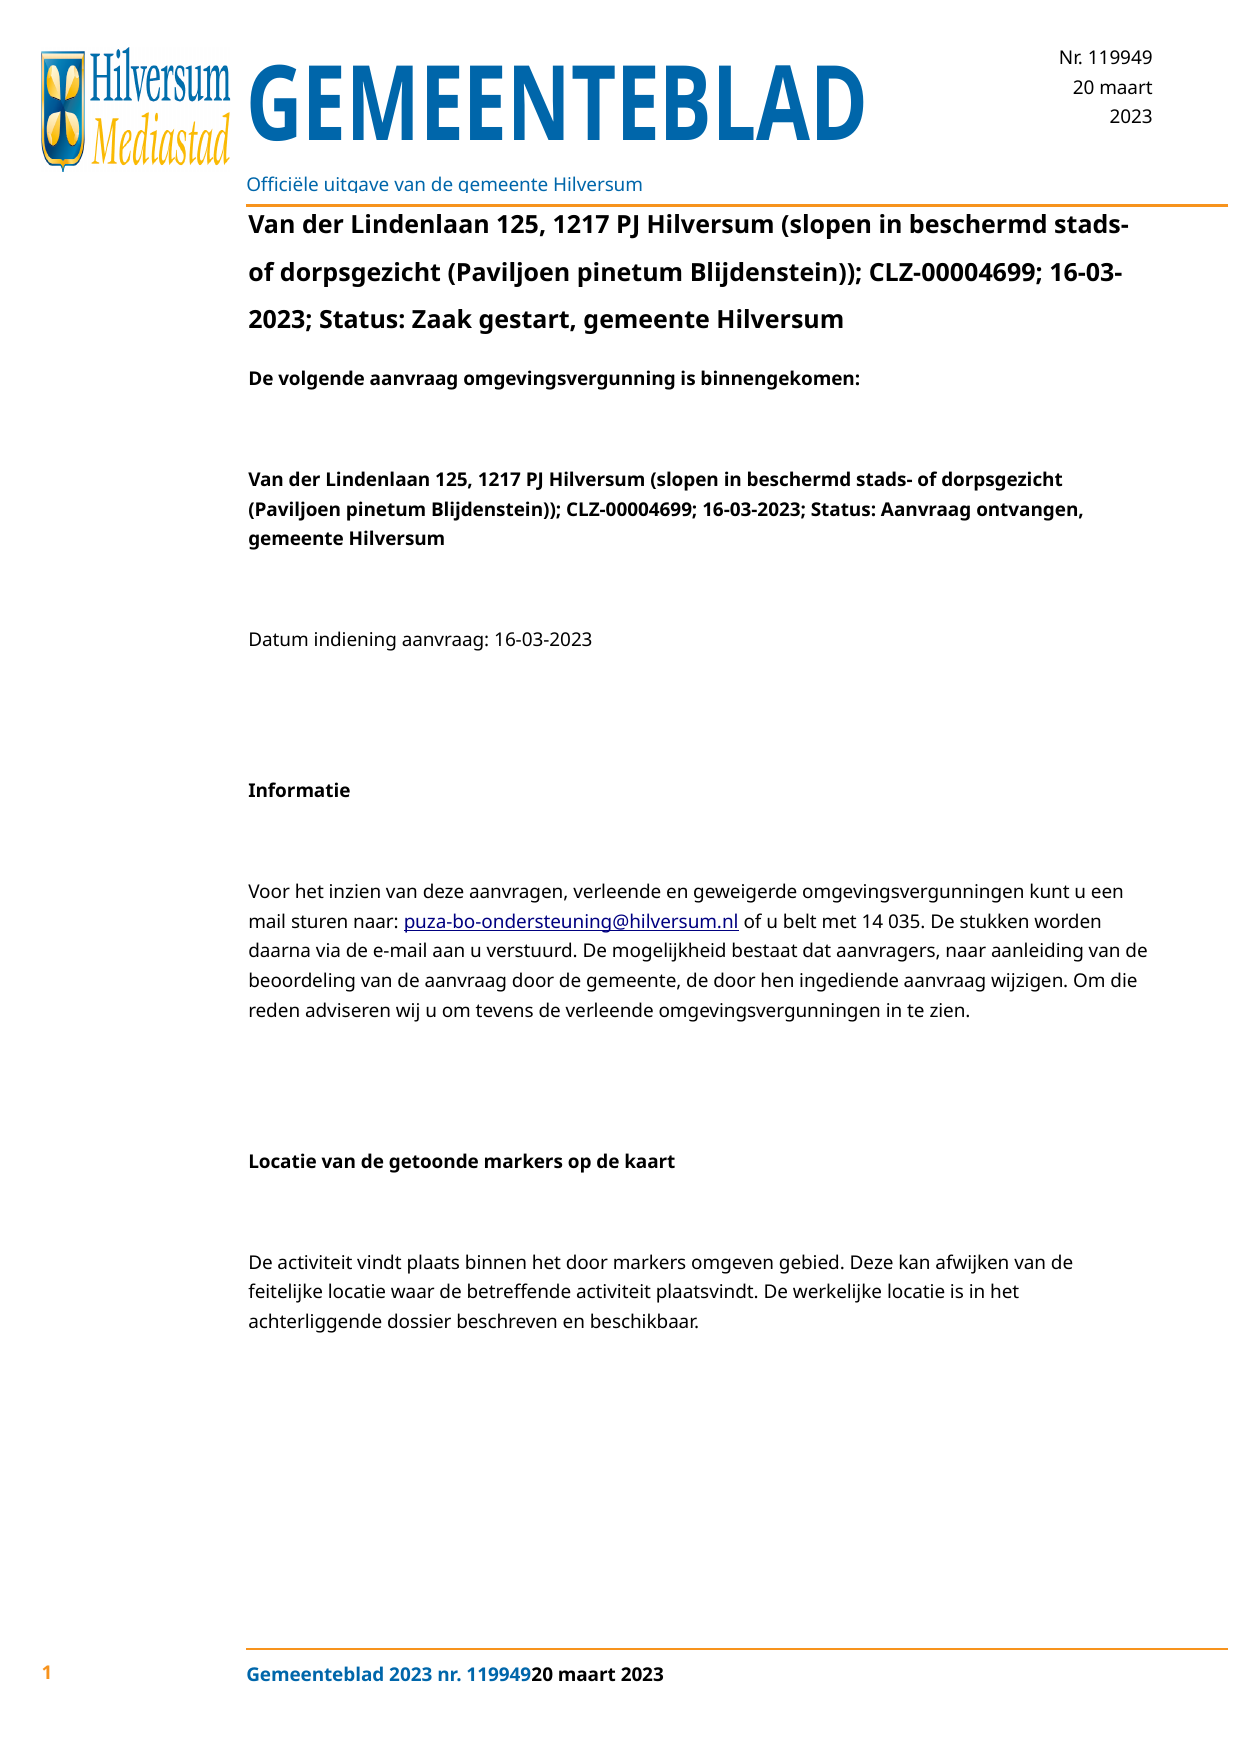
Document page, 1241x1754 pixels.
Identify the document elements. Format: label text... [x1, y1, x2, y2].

text Van der Lindenlaan 125, 1217 PJ Hilversum (slopen in beschermd stads- of dorpsgezicht (Paviljoen pinetum Blijdenstein)); CLZ-00004699; 16-03-2023; Status: Aanvraag ontvangen, gemeente Hilversum [248, 466, 1152, 551]
text Locatie van de getoonde markers op de kaart [248, 1148, 1152, 1174]
text Datum indiening aanvraag: 16-03-2023 [248, 626, 1152, 652]
text De volgende aanvraag omgevingsvergunning is binnengekomen: [248, 366, 1152, 391]
text Van der Lindenlaan 125, 1217 PJ Hilversum (slopen in beschermd stads- of dorpsgezicht (Paviljoen pinetum Blijdenstein)); CLZ-00004699; 16-03-2023; Status: Zaak gestart, gemeente Hilversum [248, 207, 1152, 336]
text Informatie [248, 778, 1152, 803]
text Voor het inzien van deze aanvragen, verleende en geweigerde omgevingsvergunningen kunt u een mail sturen naar: puza-bo-ondersteuning@hilversum.nl of u belt met 14 035. De stukken worden daarna via de e-mail aan u verstuurd. De mogelijkheid bestaat dat aanvragers, naar aanleiding van de beoordeling van de aanvraag door de gemeente, de door hen ingediende aanvraag wijzigen. Om die reden adviseren wij u om tevens de verleende omgevingsvergunningen in te zien. [248, 878, 1152, 1022]
picture [41, 47, 231, 172]
text De activiteit vindt plaats binnen het door markers omgeven gebied. Deze kan afwijken van de feitelijke locatie waar de betreffende activiteit plaatsvindt. De werkelijke locatie is in het achterliggende dossier beschreven en beschikbaar. [248, 1249, 1152, 1334]
